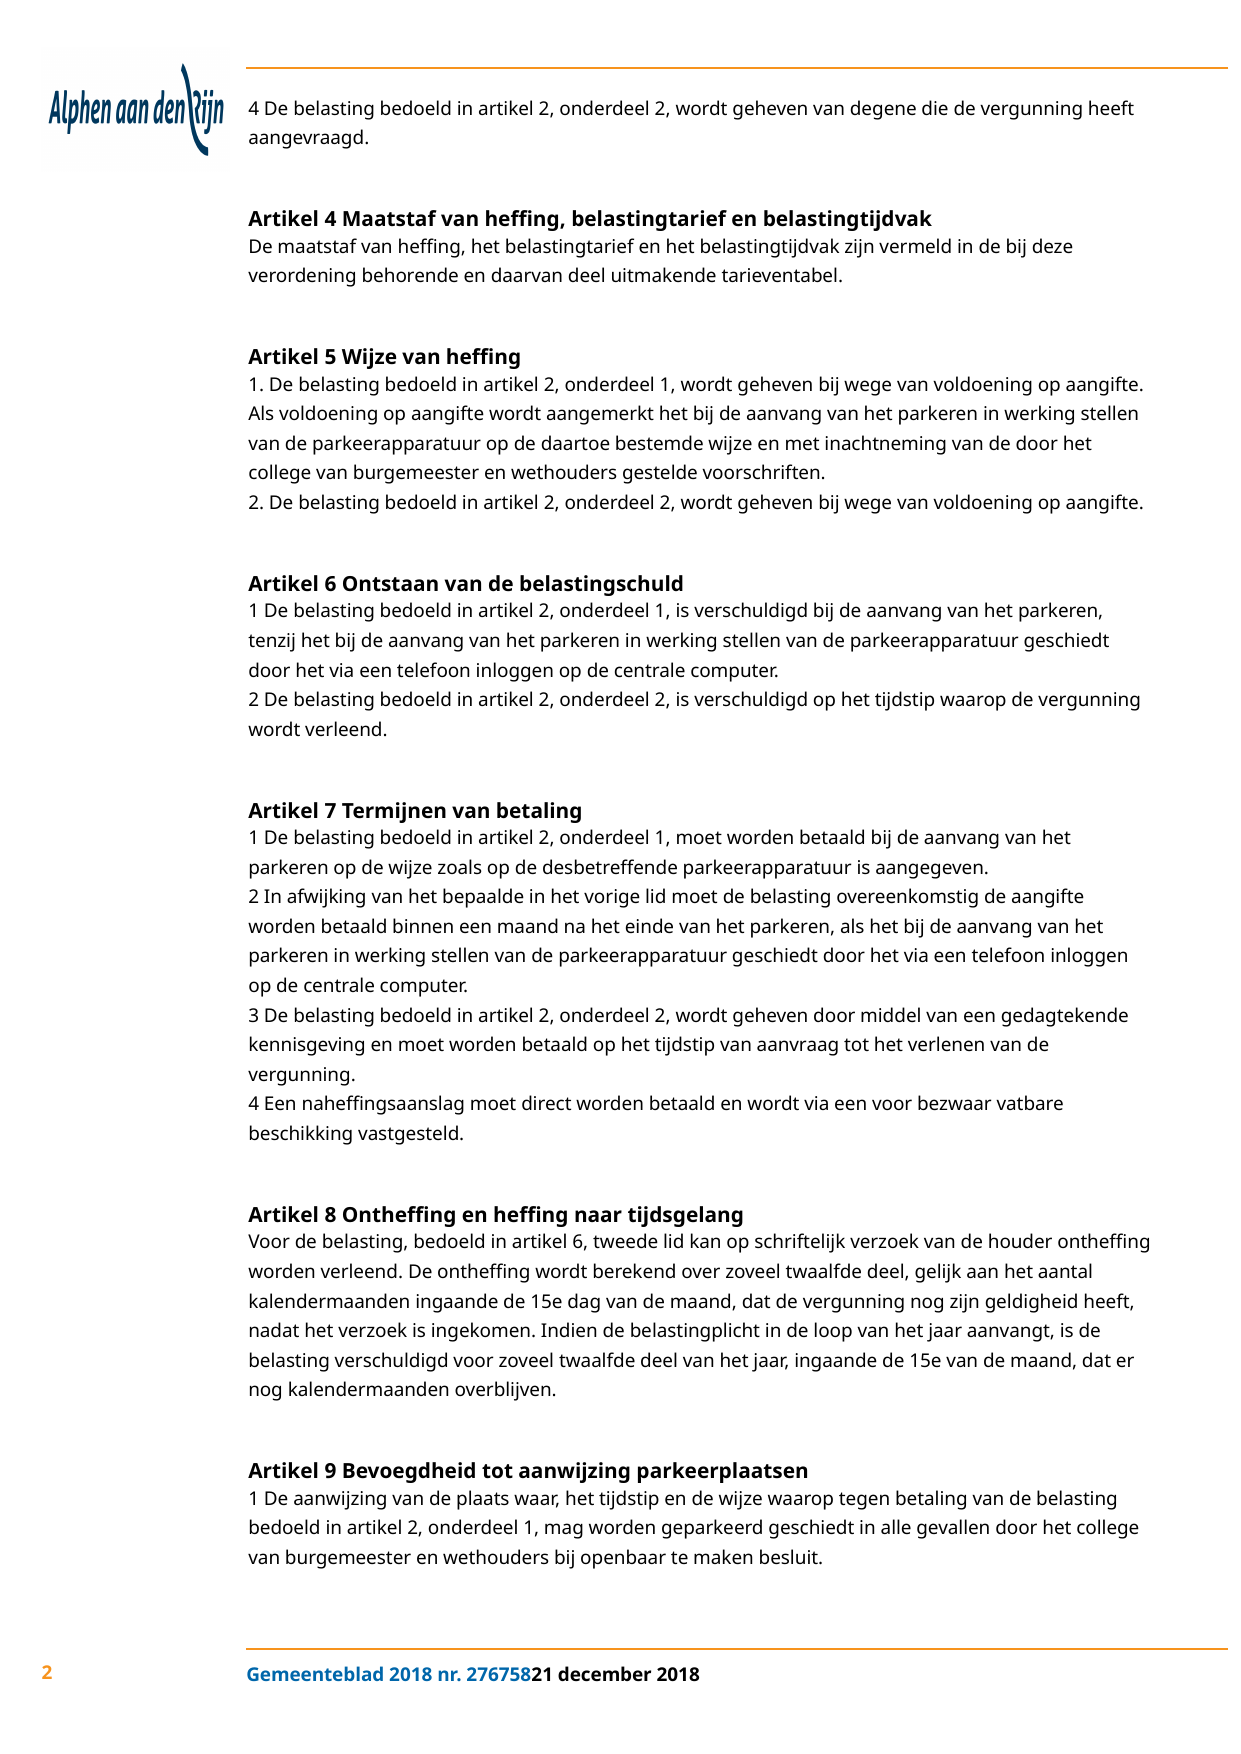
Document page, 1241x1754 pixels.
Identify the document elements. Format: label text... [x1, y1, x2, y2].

text 1. De belasting bedoeld in artikel 2, onderdeel 1, wordt geheven bij wege van voldoening op aangifte. Als voldoening op aangifte wordt aangemerkt het bij de aanvang van het parkeren in werking stellen van de parkeerapparatuur op de daartoe bestemde wijze en met inachtneming van de door het college van burgemeester en wethouders gestelde voorschriften. [248, 371, 1152, 485]
text 1 De belasting bedoeld in artikel 2, onderdeel 1, is verschuldigd bij de aanvang van het parkeren, tenzij het bij de aanvang van het parkeren in werking stellen van de parkeerapparatuur geschiedt door het via een telefoon inloggen op de centrale computer. [248, 598, 1152, 682]
text Artikel 6 Ontstaan van de belastingschuld [248, 569, 1152, 598]
text Artikel 5 Wijze van heffing [248, 342, 1152, 371]
text Artikel 9 Bevoegdheid tot aanwijzing parkeerplaatsen [248, 1457, 1152, 1485]
text De maatstaf van heffing, het belastingtarief en het belastingtijdvak zijn vermeld in de bij deze verordening behorende en daarvan deel uitmakende tarieventabel. [248, 233, 1152, 288]
text 2. De belasting bedoeld in artikel 2, onderdeel 2, wordt geheven bij wege van voldoening op aangifte. [248, 489, 1152, 515]
text 2 De belasting bedoeld in artikel 2, onderdeel 2, is verschuldigd op het tijdstip waarop de vergunning wordt verleend. [248, 686, 1152, 742]
text 3 De belasting bedoeld in artikel 2, onderdeel 2, wordt geheven door middel van een gedagtekende kennisgeving en moet worden betaald op het tijdstip van aanvraag tot het verlenen van de vergunning. [248, 1002, 1152, 1087]
text Artikel 4 Maatstaf van heffing, belastingtarief en belastingtijdvak [248, 204, 1152, 233]
text 2 In afwijking van het bepaalde in het vorige lid moet de belasting overeenkomstig de aangifte worden betaald binnen een maand na het einde van het parkeren, als het bij de aanvang van het parkeren in werking stellen van de parkeerapparatuur geschiedt door het via een telefoon inloggen op de centrale computer. [248, 883, 1152, 998]
text 1 De aanwijzing van de plaats waar, het tijdstip en de wijze waarop tegen betaling van de belasting bedoeld in artikel 2, onderdeel 1, mag worden geparkeerd geschiedt in alle gevallen door het college van burgemeester en wethouders bij openbaar te maken besluit. [248, 1485, 1152, 1570]
text 4 De belasting bedoeld in artikel 2, onderdeel 2, wordt geheven van degene die de vergunning heeft aangevraagd. [248, 95, 1152, 150]
text Artikel 8 Ontheffing en heffing naar tijdsgelang [248, 1200, 1152, 1229]
picture [41, 47, 231, 172]
text 4 Een naheffingsaanslag moet direct worden betaald en wordt via een voor bezwaar vatbare beschikking vastgesteld. [248, 1091, 1152, 1146]
text Artikel 7 Termijnen van betaling [248, 796, 1152, 824]
text Voor de belasting, bedoeld in artikel 6, tweede lid kan op schriftelijk verzoek van de houder ontheffing worden verleend. De ontheffing wordt berekend over zoveel twaalfde deel, gelijk aan het aantal kalendermaanden ingaande de 15e dag van de maand, dat de vergunning nog zijn geldigheid heeft, nadat het verzoek is ingekomen. Indien de belastingplicht in de loop van het jaar aanvangt, is de belasting verschuldigd voor zoveel twaalfde deel van het jaar, ingaande de 15e van de maand, dat er nog kalendermaanden overblijven. [248, 1229, 1152, 1402]
text 1 De belasting bedoeld in artikel 2, onderdeel 1, moet worden betaald bij de aanvang van het parkeren op de wijze zoals op de desbetreffende parkeerapparatuur is aangegeven. [248, 824, 1152, 880]
